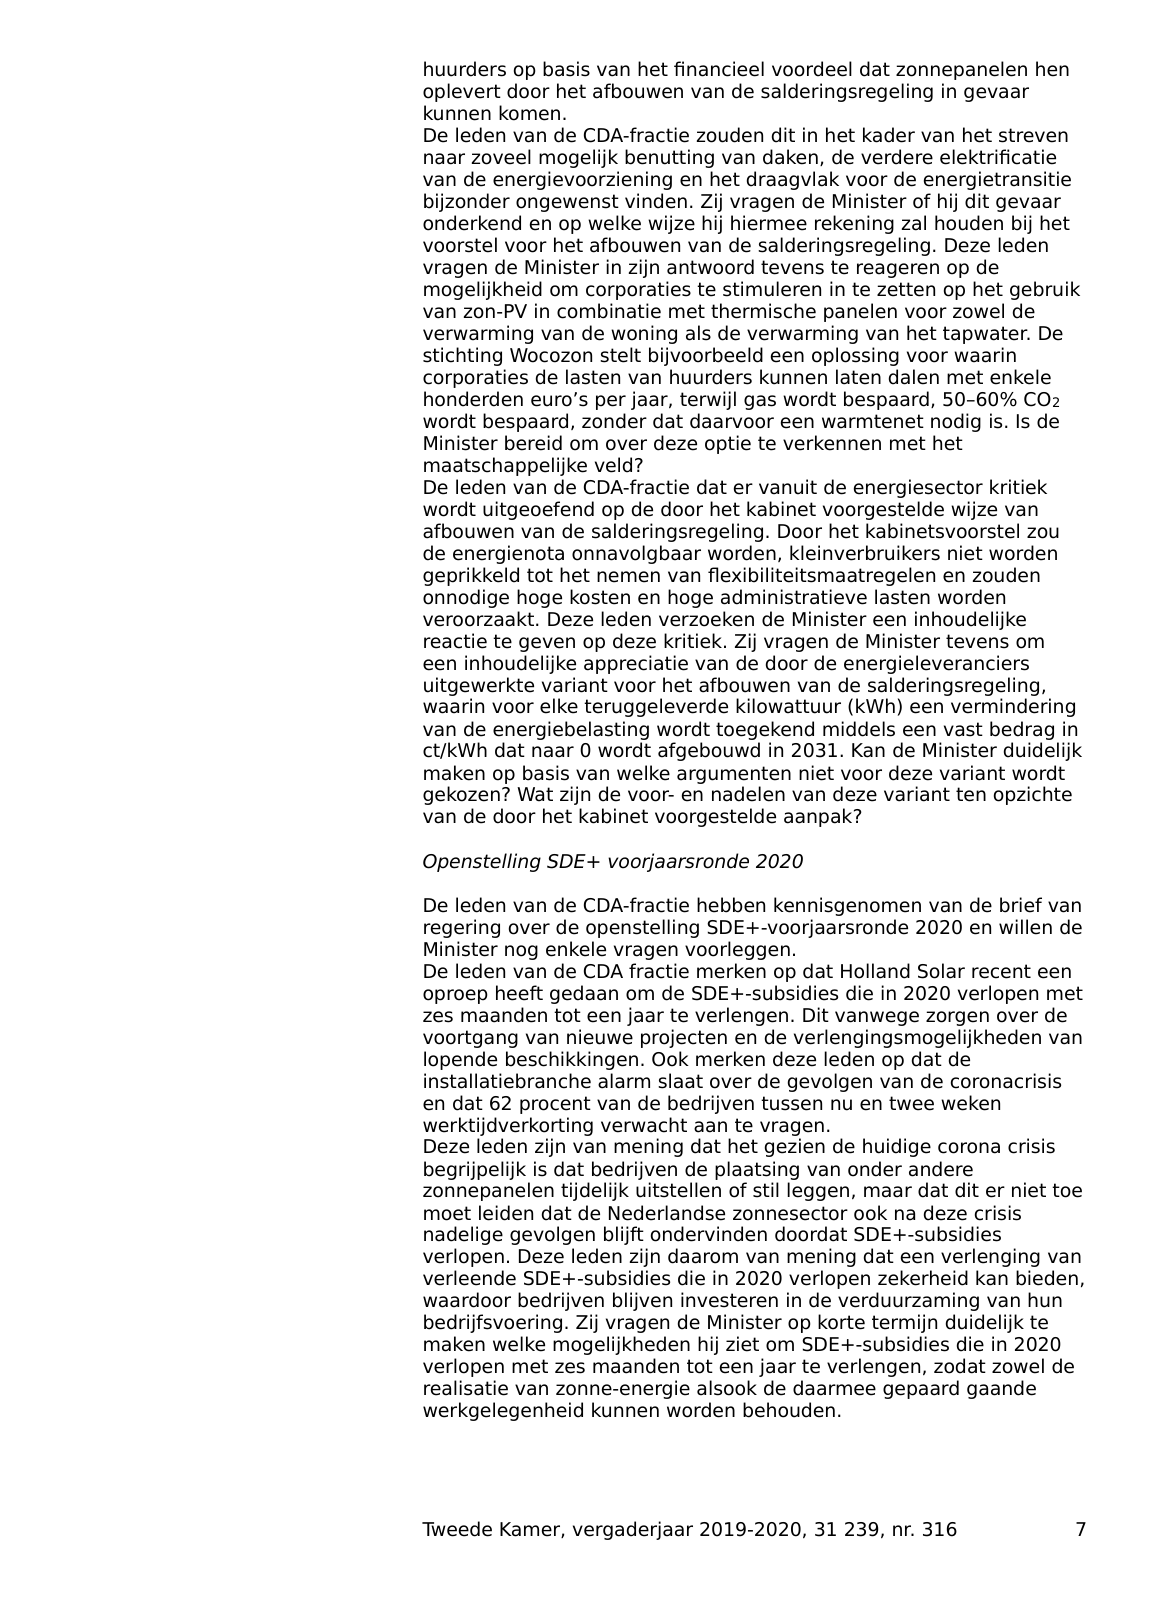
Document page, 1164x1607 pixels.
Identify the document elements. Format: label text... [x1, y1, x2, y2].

text De leden van de CDA-fractie hebben kennisgenomen van de brief van regering over de openstelling SDE+-voorjaarsronde 2020 en willen de Minister nog enkele vragen voorleggen. [422, 895, 1087, 961]
text De leden van de CDA-fractie zouden dit in het kader van het streven naar zoveel mogelijk benutting van daken, de verdere elektrificatie van de energievoorziening en het draagvlak voor de energietransitie bijzonder ongewenst vinden. Zij vragen de Minister of hij dit gevaar onderkend en op welke wijze hij hiermee rekening zal houden bij het voorstel voor het afbouwen van de salderingsregeling. Deze leden vragen de Minister in zijn antwoord tevens te reageren op de mogelijkheid om corporaties te stimuleren in te zetten op het gebruik van zon-PV in combinatie met thermische panelen voor zowel de verwarming van de woning als de verwarming van het tapwater. De stichting Wocozon stelt bijvoorbeeld een oplossing voor waarin corporaties de lasten van huurders kunnen laten dalen met enkele honderden euro’s per jaar, terwijl gas wordt bespaard, 50–60% CO2 wordt bespaard, zonder dat daarvoor een warmtenet nodig is. Is de Minister bereid om over deze optie te verkennen met het maatschappelijke veld? [422, 125, 1087, 477]
subtitle Openstelling SDE+ voorjaarsronde 2020 [422, 851, 1087, 872]
text De leden van de CDA fractie merken op dat Holland Solar recent een oproep heeft gedaan om de SDE+-subsidies die in 2020 verlopen met zes maanden tot een jaar te verlengen. Dit vanwege zorgen over de voortgang van nieuwe projecten en de verlengingsmogelijkheden van lopende beschikkingen. Ook merken deze leden op dat de installatiebranche alarm slaat over de gevolgen van de coronacrisis en dat 62 procent van de bedrijven tussen nu en twee weken werktijdverkorting verwacht aan te vragen. [422, 961, 1087, 1136]
text De leden van de CDA-fractie dat er vanuit de energiesector kritiek wordt uitgeoefend op de door het kabinet voorgestelde wijze van afbouwen van de salderingsregeling. Door het kabinetsvoorstel zou de energienota onnavolgbaar worden, kleinverbruikers niet worden geprikkeld tot het nemen van flexibiliteitsmaatregelen en zouden onnodige hoge kosten en hoge administratieve lasten worden veroorzaakt. Deze leden verzoeken de Minister een inhoudelijke reactie te geven op deze kritiek. Zij vragen de Minister tevens om een inhoudelijke appreciatie van de door de energieleveranciers uitgewerkte variant voor het afbouwen van de salderingsregeling, waarin voor elke teruggeleverde kilowattuur (kWh) een vermindering van de energiebelasting wordt toegekend middels een vast bedrag in ct/kWh dat naar 0 wordt afgebouwd in 2031. Kan de Minister duidelijk maken op basis van welke argumenten niet voor deze variant wordt gekozen? Wat zijn de voor- en nadelen van deze variant ten opzichte van de door het kabinet voorgestelde aanpak? [422, 477, 1087, 828]
text huurders op basis van het financieel voordeel dat zonnepanelen hen oplevert door het afbouwen van de salderingsregeling in gevaar kunnen komen. [422, 59, 1087, 125]
text Deze leden zijn van mening dat het gezien de huidige corona crisis begrijpelijk is dat bedrijven de plaatsing van onder andere zonnepanelen tijdelijk uitstellen of stil leggen, maar dat dit er niet toe moet leiden dat de Nederlandse zonnesector ook na deze crisis nadelige gevolgen blijft ondervinden doordat SDE+-subsidies verlopen. Deze leden zijn daarom van mening dat een verlenging van verleende SDE+-subsidies die in 2020 verlopen zekerheid kan bieden, waardoor bedrijven blijven investeren in de verduurzaming van hun bedrijfsvoering. Zij vragen de Minister op korte termijn duidelijk te maken welke mogelijkheden hij ziet om SDE+-subsidies die in 2020 verlopen met zes maanden tot een jaar te verlengen, zodat zowel de realisatie van zonne-energie alsook de daarmee gepaard gaande werkgelegenheid kunnen worden behouden. [422, 1136, 1087, 1422]
